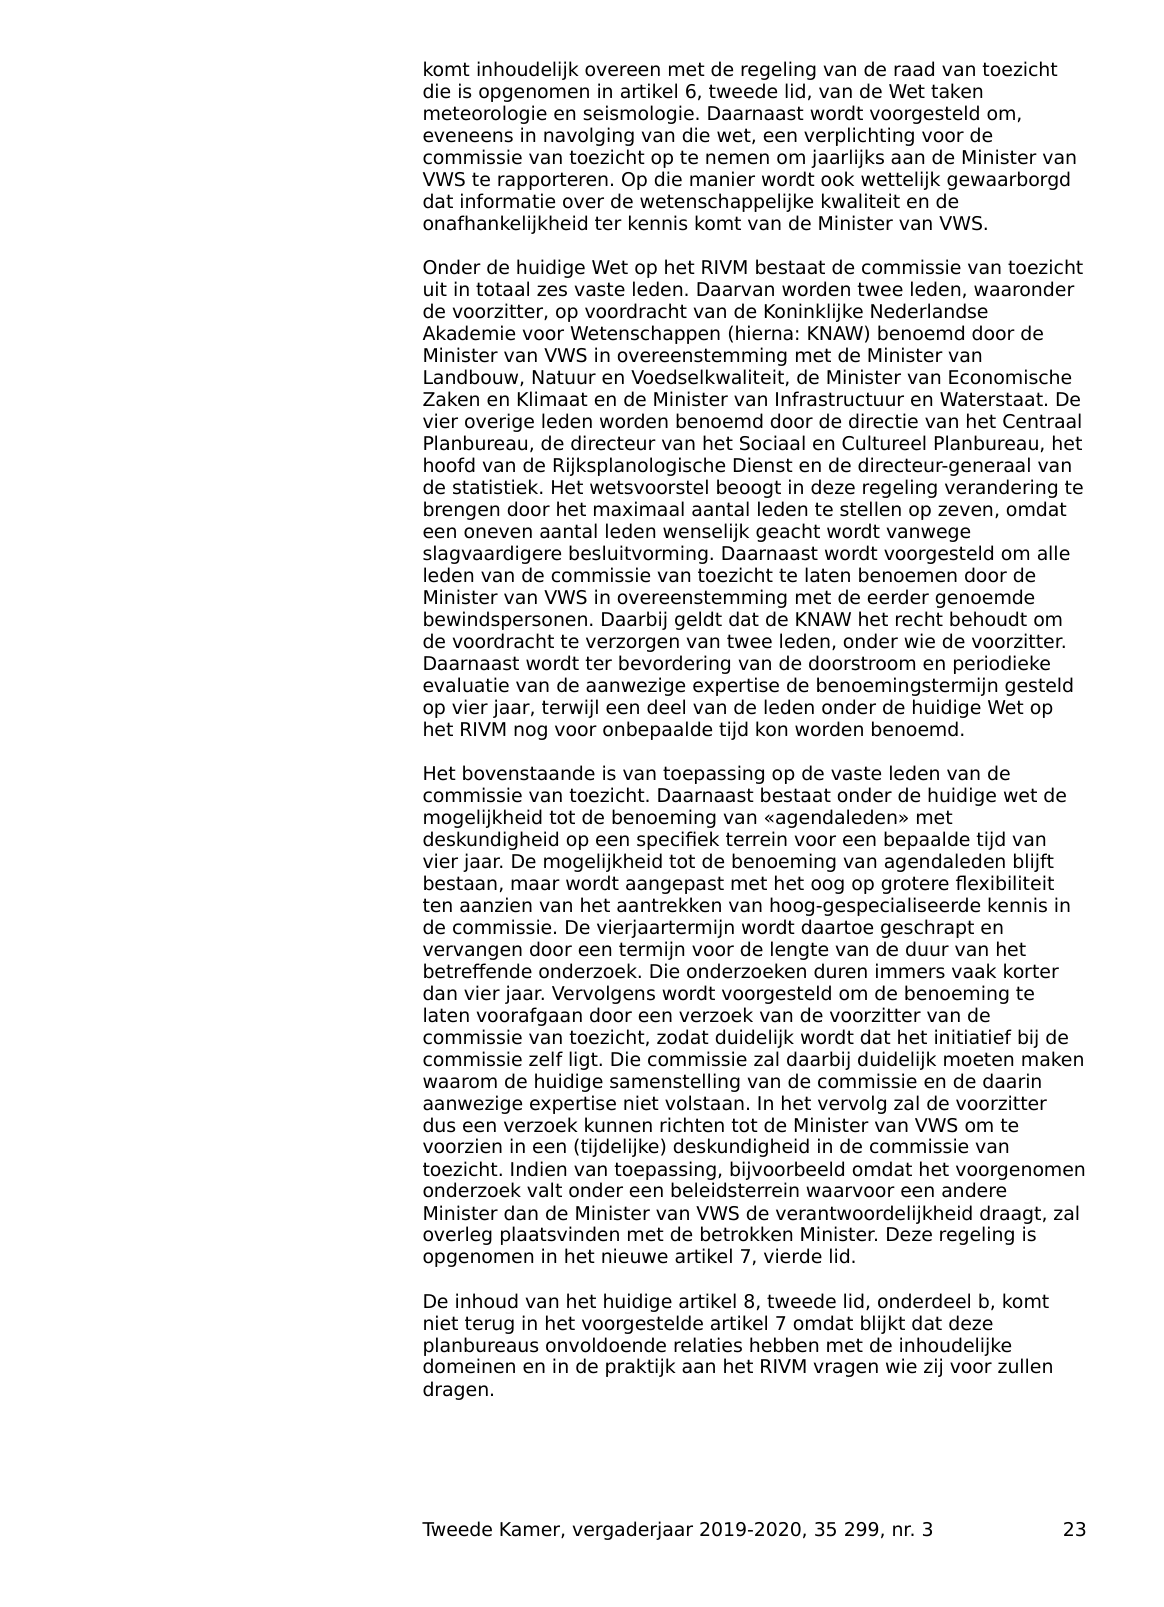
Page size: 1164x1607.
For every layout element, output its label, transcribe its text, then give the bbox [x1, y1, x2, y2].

text De inhoud van het huidige artikel 8, tweede lid, onderdeel b, komt niet terug in het voorgestelde artikel 7 omdat blijkt dat deze planbureaus onvoldoende relaties hebben met de inhoudelijke domeinen en in de praktijk aan het RIVM vragen wie zij voor zullen dragen. [422, 1291, 1087, 1400]
text Het bovenstaande is van toepassing op de vaste leden van de commissie van toezicht. Daarnaast bestaat onder de huidige wet de mogelijkheid tot de benoeming van «agendaleden» met deskundigheid op een specifiek terrein voor een bepaalde tijd van vier jaar. De mogelijkheid tot de benoeming van agendaleden blijft bestaan, maar wordt aangepast met het oog op grotere flexibiliteit ten aanzien van het aantrekken van hoog-gespecialiseerde kennis in de commissie. De vierjaartermijn wordt daartoe geschrapt en vervangen door een termijn voor de lengte van de duur van het betreffende onderzoek. Die onderzoeken duren immers vaak korter dan vier jaar. Vervolgens wordt voorgesteld om de benoeming te laten voorafgaan door een verzoek van de voorzitter van de commissie van toezicht, zodat duidelijk wordt dat het initiatief bij de commissie zelf ligt. Die commissie zal daarbij duidelijk moeten maken waarom de huidige samenstelling van de commissie en de daarin aanwezige expertise niet volstaan. In het vervolg zal de voorzitter dus een verzoek kunnen richten tot de Minister van VWS om te voorzien in een (tijdelijke) deskundigheid in de commissie van toezicht. Indien van toepassing, bijvoorbeeld omdat het voorgenomen onderzoek valt onder een beleidsterrein waarvoor een andere Minister dan de Minister van VWS de verantwoordelijkheid draagt, zal overleg plaatsvinden met de betrokken Minister. Deze regeling is opgenomen in het nieuwe artikel 7, vierde lid. [422, 763, 1087, 1268]
text Onder de huidige Wet op het RIVM bestaat de commissie van toezicht uit in totaal zes vaste leden. Daarvan worden twee leden, waaronder de voorzitter, op voordracht van de Koninklijke Nederlandse Akademie voor Wetenschappen (hierna: KNAW) benoemd door de Minister van VWS in overeenstemming met de Minister van Landbouw, Natuur en Voedselkwaliteit, de Minister van Economische Zaken en Klimaat en de Minister van Infrastructuur en Waterstaat. De vier overige leden worden benoemd door de directie van het Centraal Planbureau, de directeur van het Sociaal en Cultureel Planbureau, het hoofd van de Rijksplanologische Dienst en de directeur-generaal van de statistiek. Het wetsvoorstel beoogt in deze regeling verandering te brengen door het maximaal aantal leden te stellen op zeven, omdat een oneven aantal leden wenselijk geacht wordt vanwege slagvaardigere besluitvorming. Daarnaast wordt voorgesteld om alle leden van de commissie van toezicht te laten benoemen door de Minister van VWS in overeenstemming met de eerder genoemde bewindspersonen. Daarbij geldt dat de KNAW het recht behoudt om de voordracht te verzorgen van twee leden, onder wie de voorzitter. Daarnaast wordt ter bevordering van de doorstroom en periodieke evaluatie van de aanwezige expertise de benoemingstermijn gesteld op vier jaar, terwijl een deel van de leden onder de huidige Wet op het RIVM nog voor onbepaalde tijd kon worden benoemd. [422, 257, 1087, 741]
text komt inhoudelijk overeen met de regeling van de raad van toezicht die is opgenomen in artikel 6, tweede lid, van de Wet taken meteorologie en seismologie. Daarnaast wordt voorgesteld om, eveneens in navolging van die wet, een verplichting voor de commissie van toezicht op te nemen om jaarlijks aan de Minister van VWS te rapporteren. Op die manier wordt ook wettelijk gewaarborgd dat informatie over de wetenschappelijke kwaliteit en de onafhankelijkheid ter kennis komt van de Minister van VWS. [422, 59, 1087, 235]
